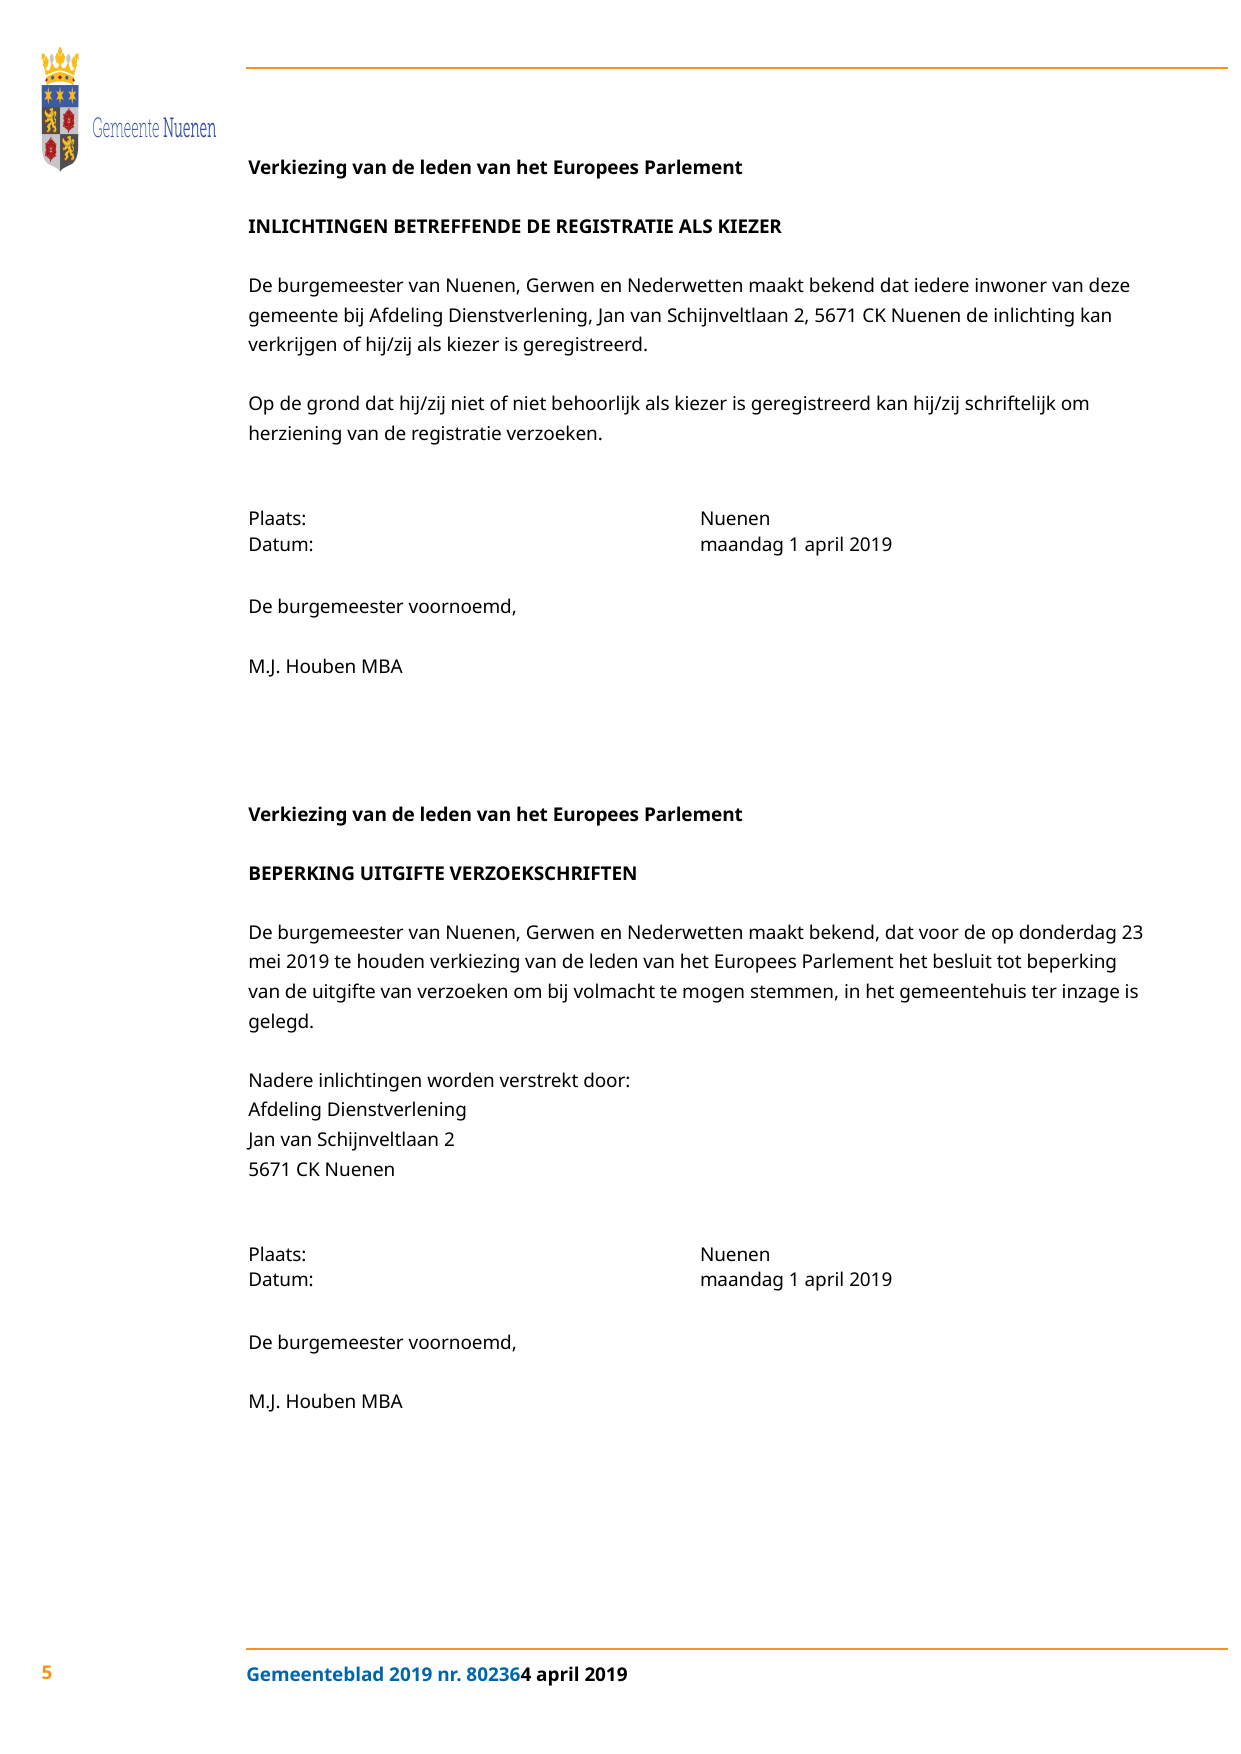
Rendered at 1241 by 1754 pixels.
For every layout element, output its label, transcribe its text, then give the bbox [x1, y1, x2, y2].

text Afdeling Dienstverlening [248, 1097, 1152, 1122]
table_header Plaats: [248, 505, 700, 531]
table_header Nuenen [700, 1241, 1152, 1267]
text M.J. Houben MBA [248, 653, 1152, 679]
text Op de grond dat hij/zij niet of niet behoorlijk als kiezer is geregistreerd kan hij/zij schriftelijk om herziening van de registratie verzoeken. [248, 391, 1152, 446]
table_cell maandag 1 april 2019 [700, 1267, 1152, 1292]
text De burgemeester voornoemd, [248, 1329, 1152, 1355]
table_cell maandag 1 april 2019 [700, 531, 1152, 557]
text De burgemeester van Nuenen, Gerwen en Nederwetten maakt bekend, dat voor de op donderdag 23 mei 2019 te houden verkiezing van de leden van het Europees Parlement het besluit tot beperking van de uitgifte van verzoeken om bij volmacht te mogen stemmen, in het gemeentehuis ter inzage is gelegd. [248, 919, 1152, 1034]
text De burgemeester van Nuenen, Gerwen en Nederwetten maakt bekend dat iedere inwoner van deze gemeente bij Afdeling Dienstverlening, Jan van Schijnveltlaan 2, 5671 CK Nuenen de inlichting kan verkrijgen of hij/zij als kiezer is geregistreerd. [248, 272, 1152, 357]
table_header Plaats: [248, 1241, 700, 1267]
picture [41, 47, 231, 172]
text BEPERKING UITGIFTE VERZOEKSCHRIFTEN [248, 860, 1152, 886]
text Verkiezing van de leden van het Europees Parlement [248, 154, 1152, 180]
text Jan van Schijnveltlaan 2 [248, 1126, 1152, 1152]
table_header Nuenen [700, 505, 1152, 531]
table_cell Datum: [248, 531, 700, 557]
text Verkiezing van de leden van het Europees Parlement [248, 801, 1152, 827]
text Nadere inlichtingen worden verstrekt door: [248, 1067, 1152, 1093]
text 5671 CK Nuenen [248, 1156, 1152, 1182]
text INLICHTINGEN BETREFFENDE DE REGISTRATIE ALS KIEZER [248, 213, 1152, 239]
text De burgemeester voornoemd, [248, 594, 1152, 619]
text M.J. Houben MBA [248, 1388, 1152, 1414]
table_cell Datum: [248, 1267, 700, 1292]
